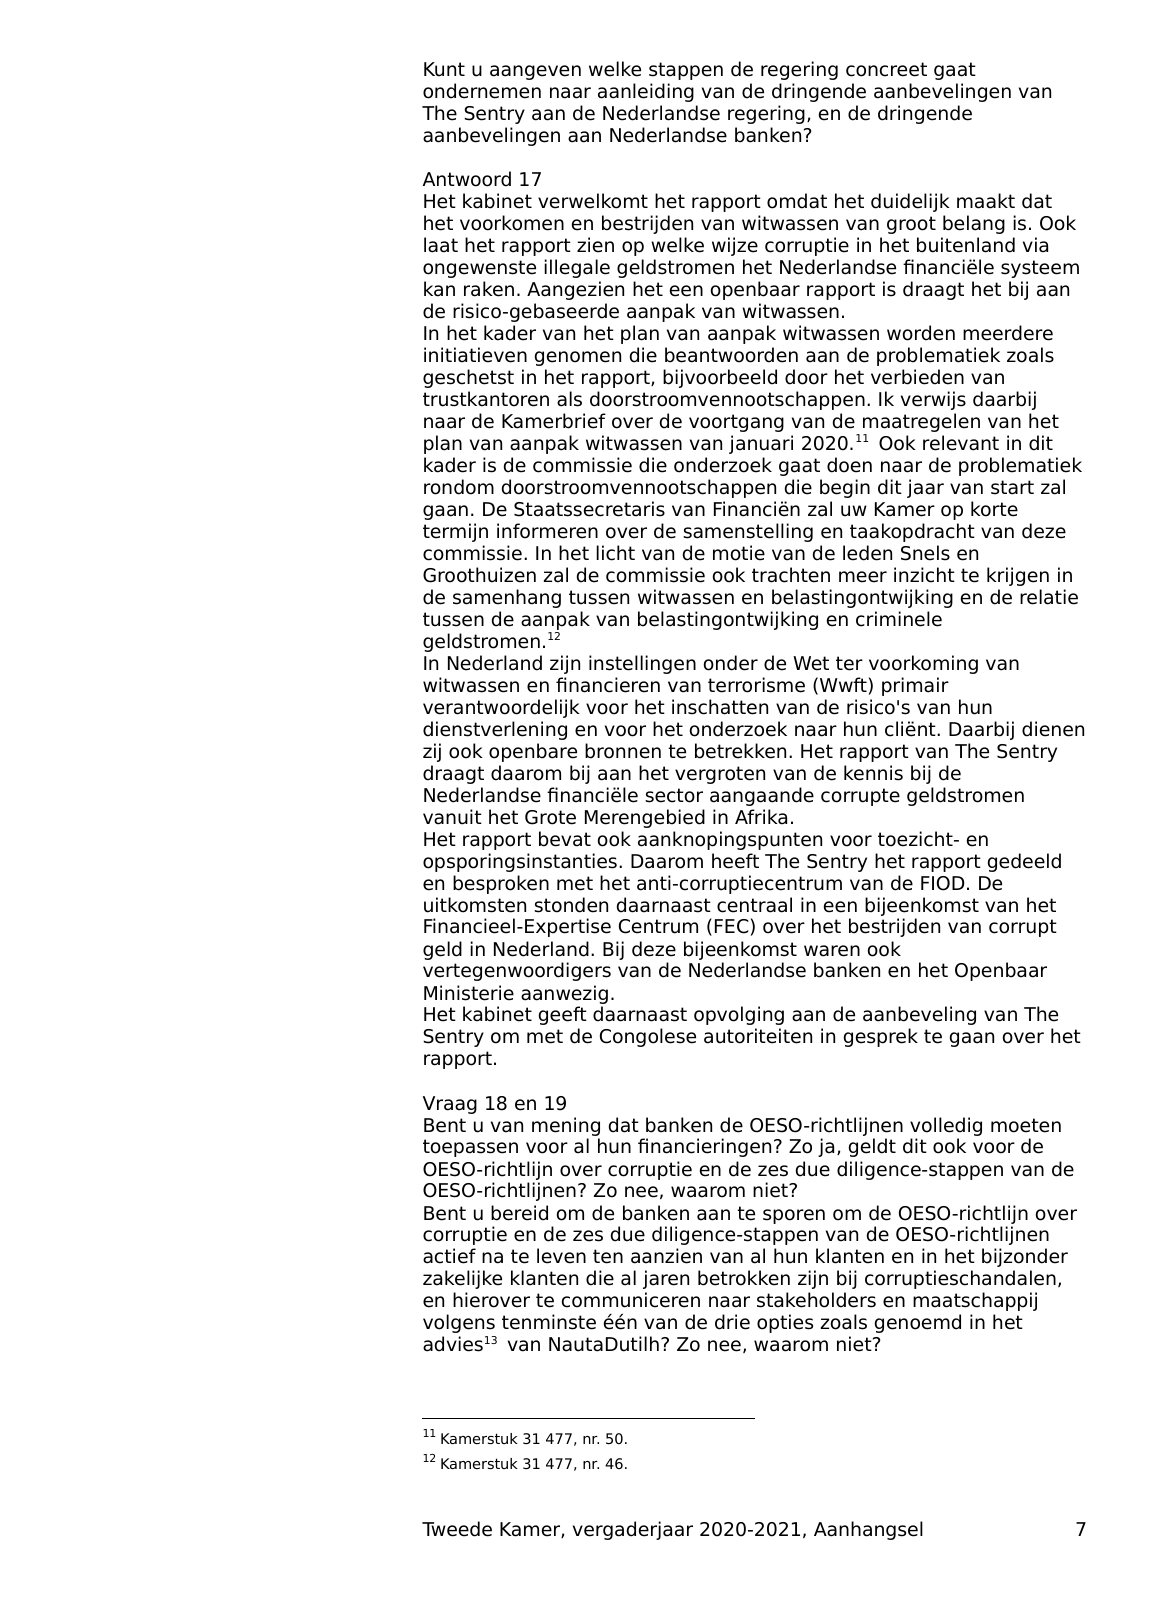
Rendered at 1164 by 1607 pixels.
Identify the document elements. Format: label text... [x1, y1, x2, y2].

text Het kabinet verwelkomt het rapport omdat het duidelijk maakt dat het voorkomen en bestrijden van witwassen van groot belang is. Ook laat het rapport zien op welke wijze corruptie in het buitenland via ongewenste illegale geldstromen het Nederlandse financiële systeem kan raken. Aangezien het een openbaar rapport is draagt het bij aan de risico-gebaseerde aanpak van witwassen. [422, 191, 1087, 323]
text In het kader van het plan van aanpak witwassen worden meerdere initiatieven genomen die beantwoorden aan de problematiek zoals geschetst in het rapport, bijvoorbeeld door het verbieden van trustkantoren als doorstroomvennootschappen. Ik verwijs daarbij naar de Kamerbrief over de voortgang van de maatregelen van het plan van aanpak witwassen van januari 2020. Ook relevant in dit kader is de commissie die onderzoek gaat doen naar de problematiek rondom doorstroomvennootschappen die begin dit jaar van start zal gaan. De Staatssecretaris van Financiën zal uw Kamer op korte termijn informeren over de samenstelling en taakopdracht van deze commissie. In het licht van de motie van de leden Snels en Groothuizen zal de commissie ook trachten meer inzicht te krijgen in de samenhang tussen witwassen en belastingontwijking en de relatie tussen de aanpak van belastingontwijking en criminele geldstromen. [422, 323, 1087, 653]
text Kamerstuk 31 477, nr. 46. [422, 1452, 1087, 1474]
text In Nederland zijn instellingen onder de Wet ter voorkoming van witwassen en financieren van terrorisme (Wwft) primair verantwoordelijk voor het inschatten van de risico's van hun dienstverlening en voor het onderzoek naar hun cliënt. Daarbij dienen zij ook openbare bronnen te betrekken. Het rapport van The Sentry draagt daarom bij aan het vergroten van de kennis bij de Nederlandse financiële sector aangaande corrupte geldstromen vanuit het Grote Merengebied in Afrika. [422, 653, 1087, 828]
text Het kabinet geeft daarnaast opvolging aan de aanbeveling van The Sentry om met de Congolese autoriteiten in gesprek te gaan over het rapport. [422, 1004, 1087, 1070]
text Kamerstuk 31 477, nr. 50. [422, 1427, 1087, 1449]
text Vraag 18 en 19 [422, 1092, 1087, 1114]
text Het rapport bevat ook aanknopingspunten voor toezicht- en opsporingsinstanties. Daarom heeft The Sentry het rapport gedeeld en besproken met het anti-corruptiecentrum van de FIOD. De uitkomsten stonden daarnaast centraal in een bijeenkomst van het Financieel-Expertise Centrum (FEC) over het bestrijden van corrupt geld in Nederland. Bij deze bijeenkomst waren ook vertegenwoordigers van de Nederlandse banken en het Openbaar Ministerie aanwezig. [422, 828, 1087, 1004]
text Bent u van mening dat banken de OESO-richtlijnen volledig moeten toepassen voor al hun financieringen? Zo ja, geldt dit ook voor de OESO-richtlijn over corruptie en de zes due diligence-stappen van de OESO-richtlijnen? Zo nee, waarom niet? [422, 1114, 1087, 1202]
text Antwoord 17 [422, 169, 1087, 191]
text Bent u bereid om de banken aan te sporen om de OESO-richtlijn over corruptie en de zes due diligence-stappen van de OESO-richtlijnen actief na te leven ten aanzien van al hun klanten en in het bijzonder zakelijke klanten die al jaren betrokken zijn bij corruptieschandalen, en hierover te communiceren naar stakeholders en maatschappij volgens tenminste één van de drie opties zoals genoemd in het advies van NautaDutilh? Zo nee, waarom niet? [422, 1202, 1087, 1356]
text Kunt u aangeven welke stappen de regering concreet gaat ondernemen naar aanleiding van de dringende aanbevelingen van The Sentry aan de Nederlandse regering, en de dringende aanbevelingen aan Nederlandse banken? [422, 59, 1087, 147]
